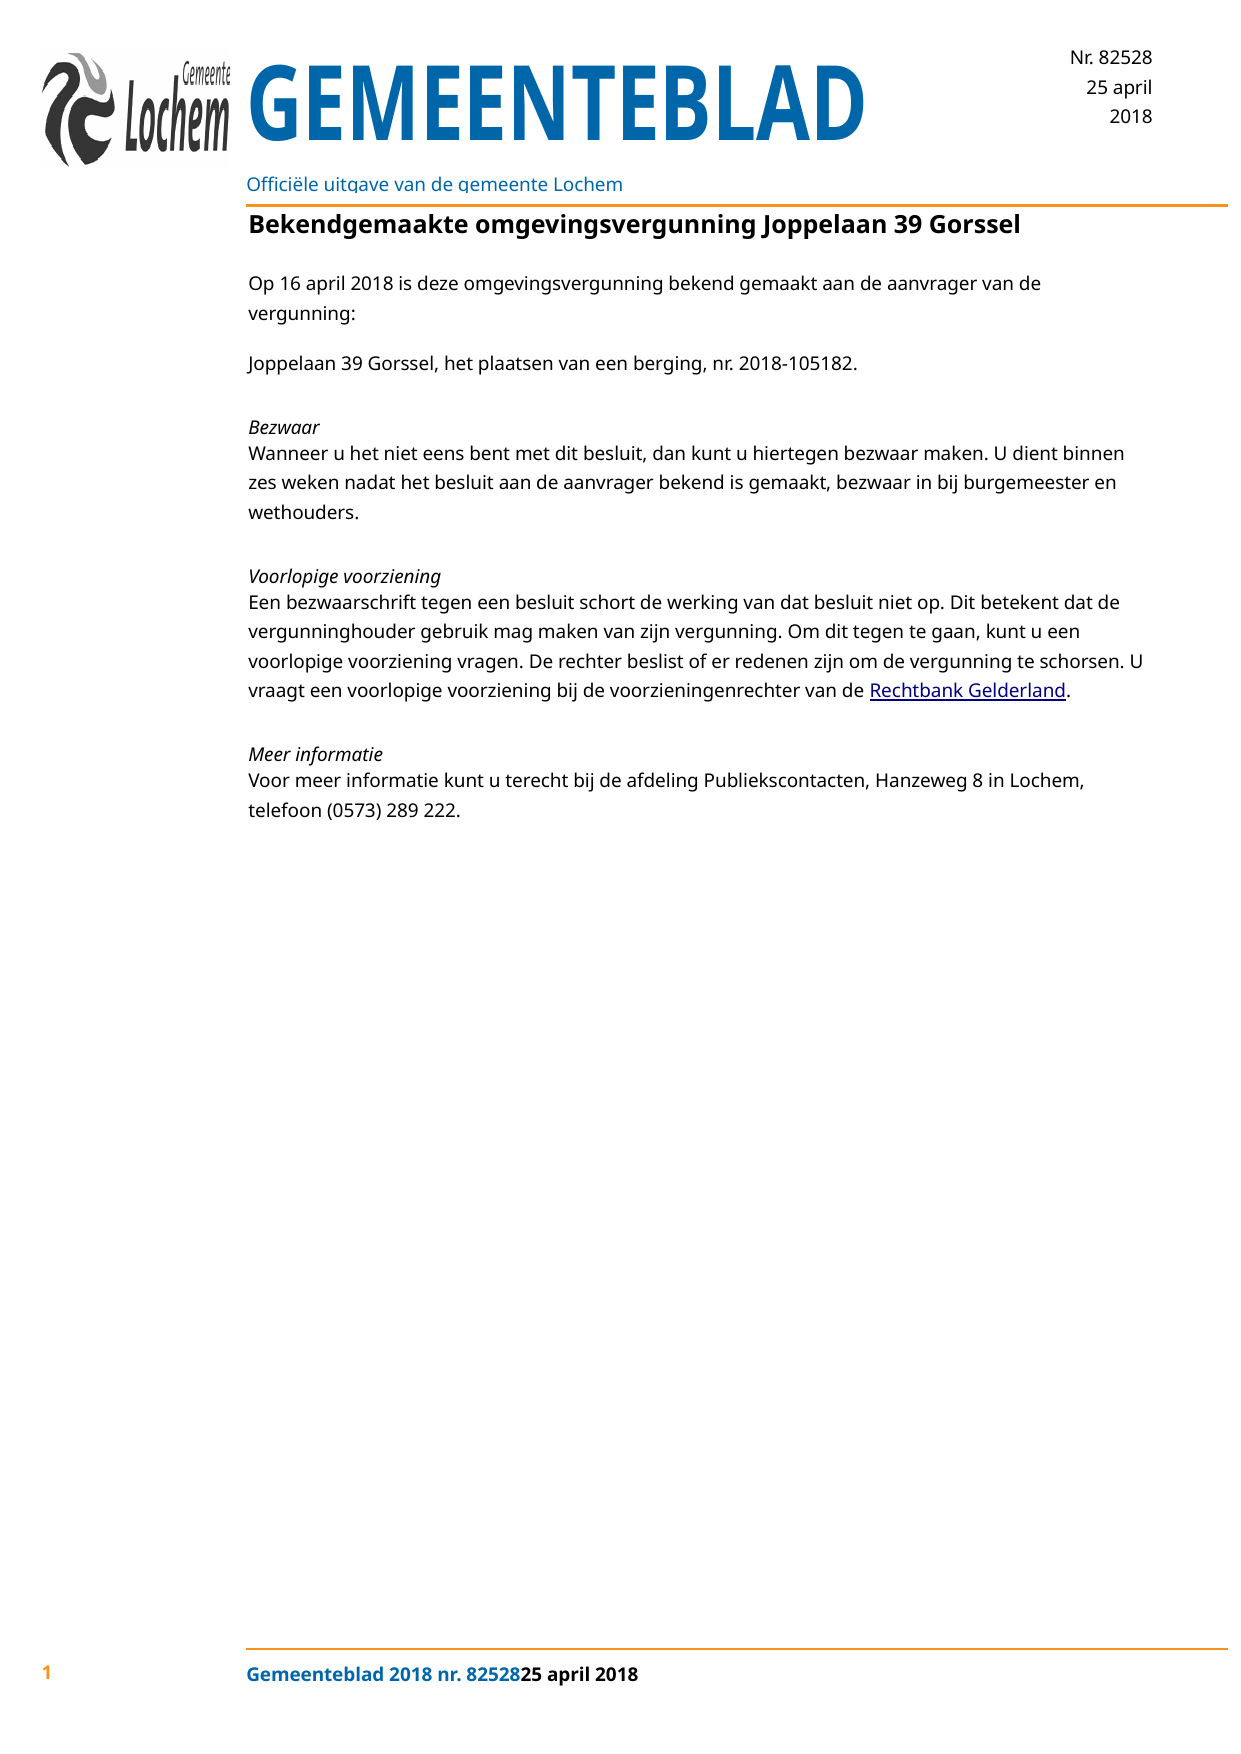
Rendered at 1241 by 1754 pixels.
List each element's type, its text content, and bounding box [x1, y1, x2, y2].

text Bezwaar [248, 414, 1152, 440]
text Op 16 april 2018 is deze omgevingsvergunning bekend gemaakt aan de aanvrager van de vergunning: [248, 270, 1152, 326]
text Joppelaan 39 Gorssel, het plaatsen van een berging, nr. 2018-105182. [248, 350, 1152, 376]
text Meer informatie [248, 742, 1152, 767]
text Voor meer informatie kunt u terecht bij de afdeling Publiekscontacten, Hanzeweg 8 in Lochem, telefoon (0573) 289 222. [248, 767, 1152, 823]
text Bekendgemaakte omgevingsvergunning Joppelaan 39 Gorssel [248, 207, 1152, 241]
text Een bezwaarschrift tegen een besluit schort de werking van dat besluit niet op. Dit betekent dat de vergunninghouder gebruik mag maken van zijn vergunning. Om dit tegen te gaan, kunt u een voorlopige voorziening vragen. De rechter beslist of er redenen zijn om de vergunning te schorsen. U vraagt een voorlopige voorziening bij de voorzieningenrechter van de Rechtbank Gelderland. [248, 589, 1152, 703]
text Wanneer u het niet eens bent met dit besluit, dan kunt u hiertegen bezwaar maken. U dient binnen zes weken nadat het besluit aan de aanvrager bekend is gemaakt, bezwaar in bij burgemeester en wethouders. [248, 440, 1152, 525]
picture [41, 47, 231, 172]
text Voorlopige voorziening [248, 563, 1152, 589]
